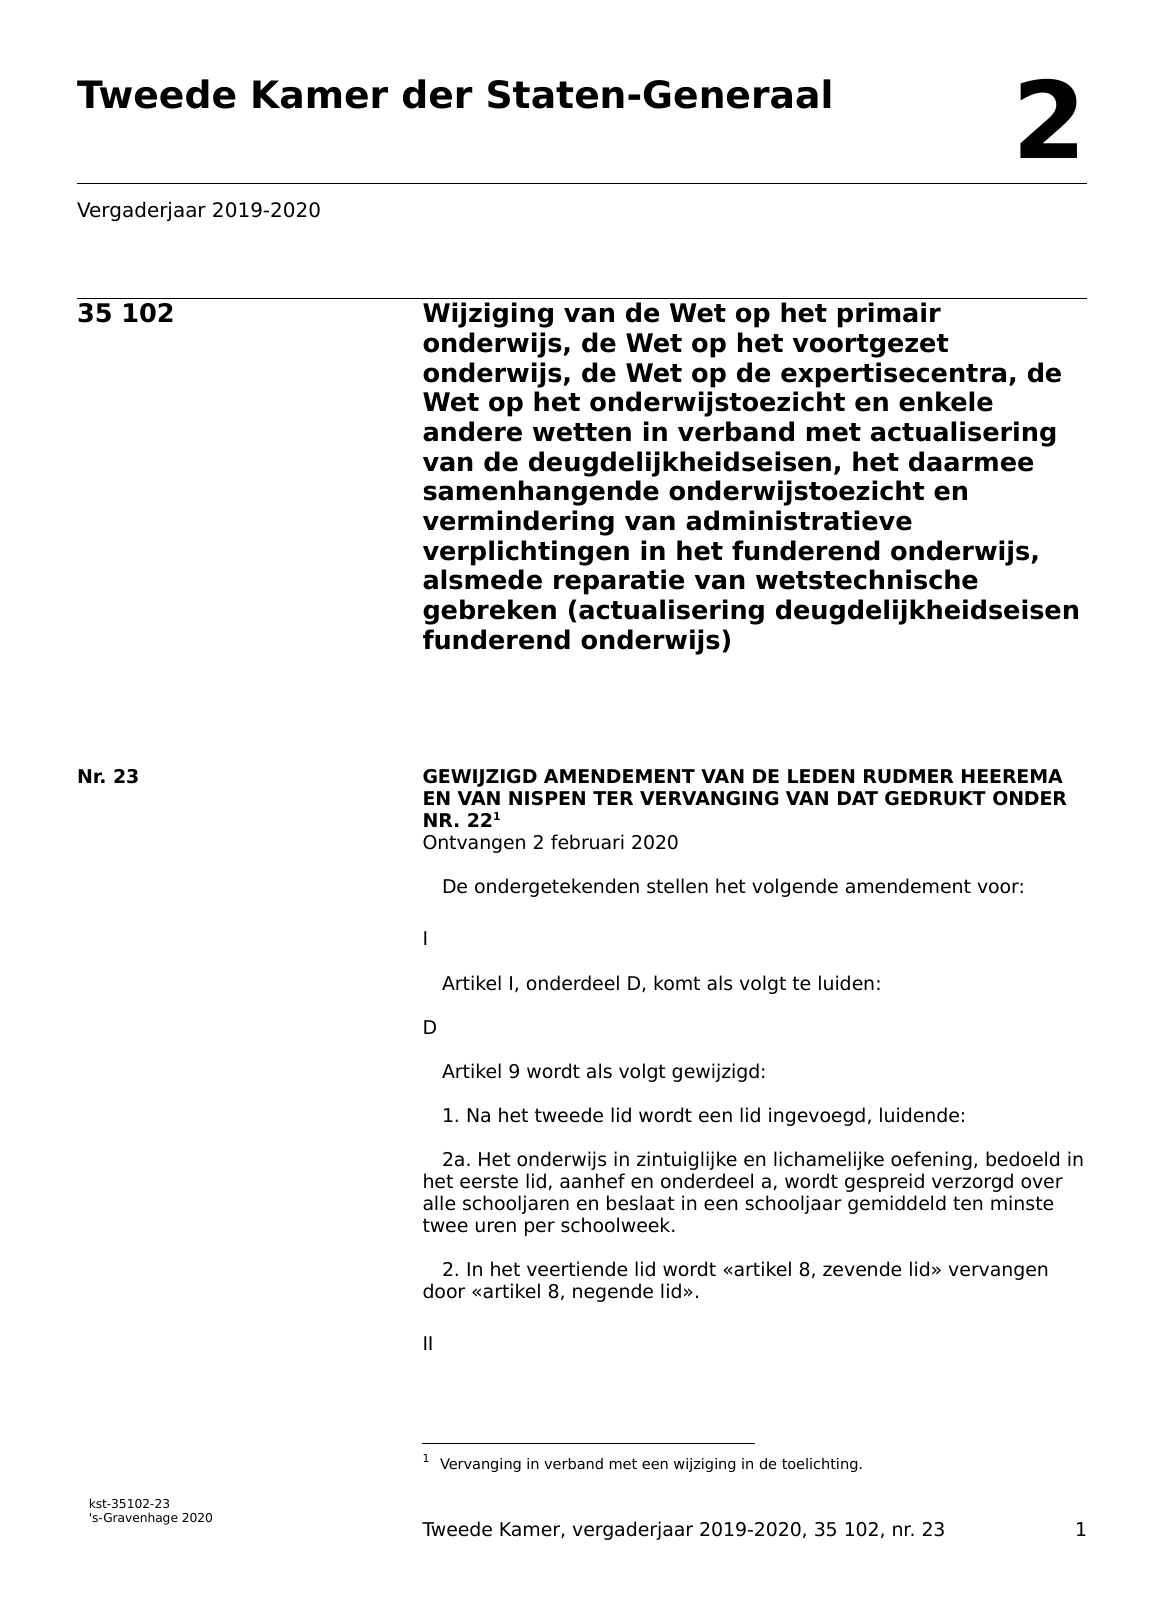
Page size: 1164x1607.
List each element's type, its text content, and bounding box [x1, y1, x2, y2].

text Artikel I, onderdeel D, komt als volgt te luiden: [422, 972, 1087, 994]
subtitle 35 102 Wijziging van de Wet op het primair onderwijs, de Wet op het voortgezet onderwijs, de Wet op de expertisecentra, de Wet op het onderwijstoezicht en enkele andere wetten in verband met actualisering van de deugdelijkheidseisen, het daarmee samenhangende onderwijstoezicht en vermindering van administratieve verplichtingen in het funderend onderwijs, alsmede reparatie van wetstechnische gebreken (actualisering deugdelijkheidseisen funderend onderwijs) [77, 299, 1087, 655]
text D [422, 1017, 1087, 1039]
text 's-Gravenhage 2020 [88, 1511, 323, 1525]
text 2. In het veertiende lid wordt «artikel 8, zevende lid» vervangen door «artikel 8, negende lid». [422, 1259, 1087, 1303]
subtitle Nr. 23 GEWIJZIGD AMENDEMENT VAN DE LEDEN RUDMER HEEREMA EN VAN NISPEN TER VERVANGING VAN DAT GEDRUKT ONDER NR. 22 [77, 766, 1087, 832]
subtitle I [422, 928, 1087, 950]
table_cell Vergaderjaar 2019-2020 [77, 184, 1087, 298]
text Ontvangen 2 februari 2020 [422, 832, 1087, 854]
text Vervanging in verband met een wijziging in de toelichting. [422, 1452, 1087, 1474]
table_header 2 [886, 59, 1087, 183]
text 1. Na het tweede lid wordt een lid ingevoegd, luidende: [422, 1105, 1087, 1127]
text 2a. Het onderwijs in zintuiglijke en lichamelijke oefening, bedoeld in het eerste lid, aanhef en onderdeel a, wordt gespreid verzorgd over alle schooljaren en beslaat in een schooljaar gemiddeld ten minste twee uren per schoolweek. [422, 1149, 1087, 1237]
text kst-35102-23 [88, 1497, 323, 1511]
subtitle II [422, 1333, 1087, 1355]
text Artikel 9 wordt als volgt gewijzigd: [422, 1061, 1087, 1083]
table_header Tweede Kamer der Staten-Generaal [77, 59, 886, 183]
text De ondergetekenden stellen het volgende amendement voor: [422, 876, 1087, 898]
